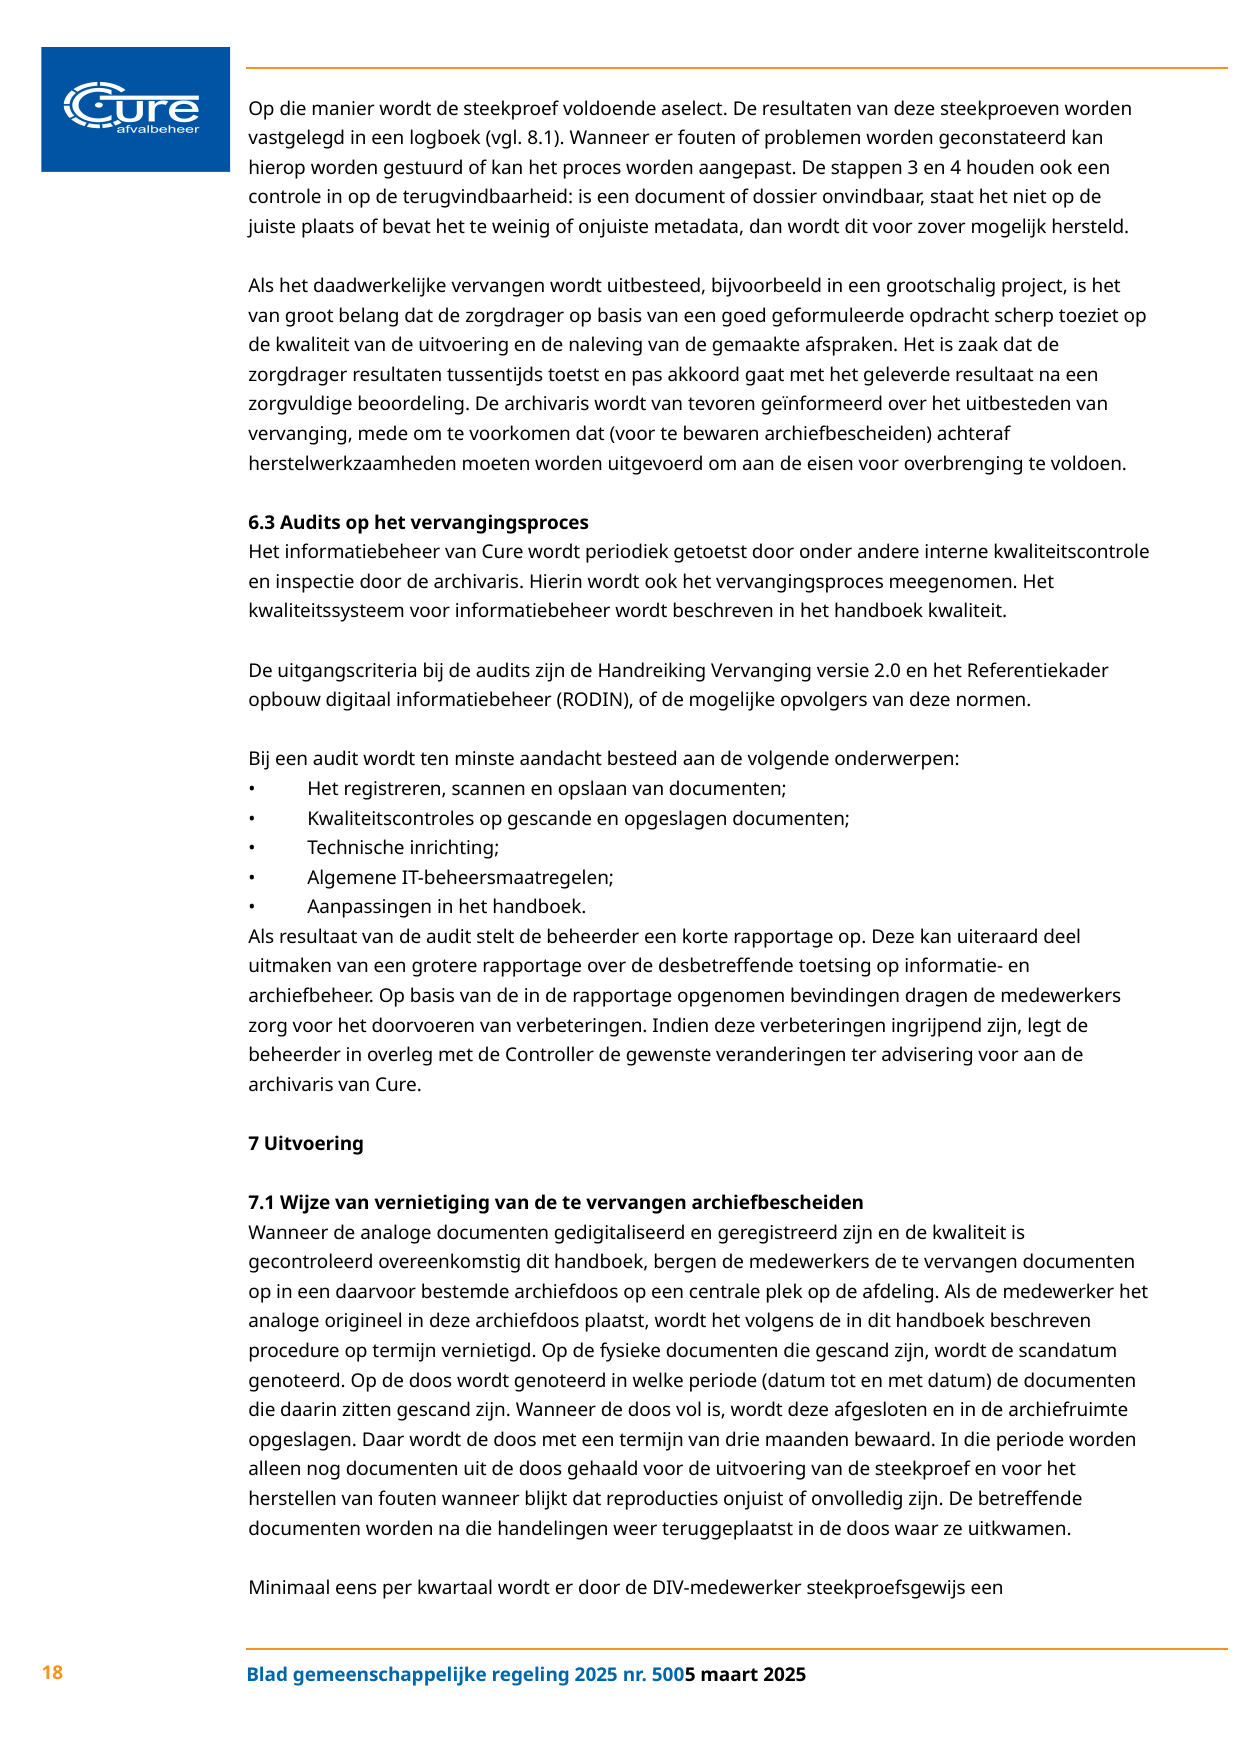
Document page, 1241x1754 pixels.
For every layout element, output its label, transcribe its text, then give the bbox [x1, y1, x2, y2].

text Als het daadwerkelijke vervangen wordt uitbesteed, bijvoorbeeld in een grootschalig project, is het van groot belang dat de zorgdrager op basis van een goed geformuleerde opdracht scherp toeziet op de kwaliteit van de uitvoering en de naleving van de gemaakte afspraken. Het is zaak dat de zorgdrager resultaten tussentijds toetst en pas akkoord gaat met het geleverde resultaat na een zorgvuldige beoordeling. De archivaris wordt van tevoren geïnformeerd over het uitbesteden van vervanging, mede om te voorkomen dat (voor te bewaren archiefbescheiden) achteraf herstelwerkzaamheden moeten worden uitgevoerd om aan de eisen voor overbrenging te voldoen. [248, 272, 1152, 476]
list Kwaliteitscontroles op gescande en opgeslagen documenten; [248, 805, 1152, 831]
text Als resultaat van de audit stelt de beheerder een korte rapportage op. Deze kan uiteraard deel uitmaken van een grotere rapportage over de desbetreffende toetsing op informatie- en archiefbeheer. Op basis van de in de rapportage opgenomen bevindingen dragen de medewerkers zorg voor het doorvoeren van verbeteringen. Indien deze verbeteringen ingrijpend zijn, legt de beheerder in overleg met de Controller de gewenste veranderingen ter advisering voor aan de archivaris van Cure. [248, 923, 1152, 1097]
text 7 Uitvoering [248, 1130, 1152, 1156]
text Wanneer de analoge documenten gedigitaliseerd en geregistreerd zijn en de kwaliteit is gecontroleerd overeenkomstig dit handboek, bergen de medewerkers de te vervangen documenten op in een daarvoor bestemde archiefdoos op een centrale plek op de afdeling. Als de medewerker het analoge origineel in deze archiefdoos plaatst, wordt het volgens de in dit handboek beschreven procedure op termijn vernietigd. Op de fysieke documenten die gescand zijn, wordt de scandatum genoteerd. Op de doos wordt genoteerd in welke periode (datum tot en met datum) de documenten die daarin zitten gescand zijn. Wanneer de doos vol is, wordt deze afgesloten en in de archiefruimte opgeslagen. Daar wordt de doos met een termijn van drie maanden bewaard. In die periode worden alleen nog documenten uit de doos gehaald voor de uitvoering van de steekproef en voor het herstellen van fouten wanneer blijkt dat reproducties onjuist of onvolledig zijn. De betreffende documenten worden na die handelingen weer teruggeplaatst in de doos waar ze uitkwamen. [248, 1219, 1152, 1541]
picture [41, 47, 231, 172]
text Minimaal eens per kwartaal wordt er door de DIV-medewerker steekproefsgewijs een [248, 1574, 1152, 1600]
text 6.3 Audits op het vervangingsproces [248, 509, 1152, 535]
list Aanpassingen in het handboek. [248, 893, 1152, 919]
list Algemene IT-beheersmaatregelen; [248, 864, 1152, 890]
text Op die manier wordt de steekproef voldoende aselect. De resultaten van deze steekproeven worden vastgelegd in een logboek (vgl. 8.1). Wanneer er fouten of problemen worden geconstateerd kan hierop worden gestuurd of kan het proces worden aangepast. De stappen 3 en 4 houden ook een controle in op de terugvindbaarheid: is een document of dossier onvindbaar, staat het niet op de juiste plaats of bevat het te weinig of onjuiste metadata, dan wordt dit voor zover mogelijk hersteld. [248, 95, 1152, 239]
list Het registreren, scannen en opslaan van documenten; [248, 775, 1152, 801]
list Technische inrichting; [248, 834, 1152, 860]
text 7.1 Wijze van vernietiging van de te vervangen archiefbescheiden [248, 1189, 1152, 1215]
text Het informatiebeheer van Cure wordt periodiek getoetst door onder andere interne kwaliteitscontrole en inspectie door de archivaris. Hierin wordt ook het vervangingsproces meegenomen. Het kwaliteitssysteem voor informatiebeheer wordt beschreven in het handboek kwaliteit. [248, 538, 1152, 623]
text De uitgangscriteria bij de audits zijn de Handreiking Vervanging versie 2.0 en het Referentiekader opbouw digitaal informatiebeheer (RODIN), of de mogelijke opvolgers van deze normen. [248, 657, 1152, 712]
text Bij een audit wordt ten minste aandacht besteed aan de volgende onderwerpen: [248, 746, 1152, 771]
